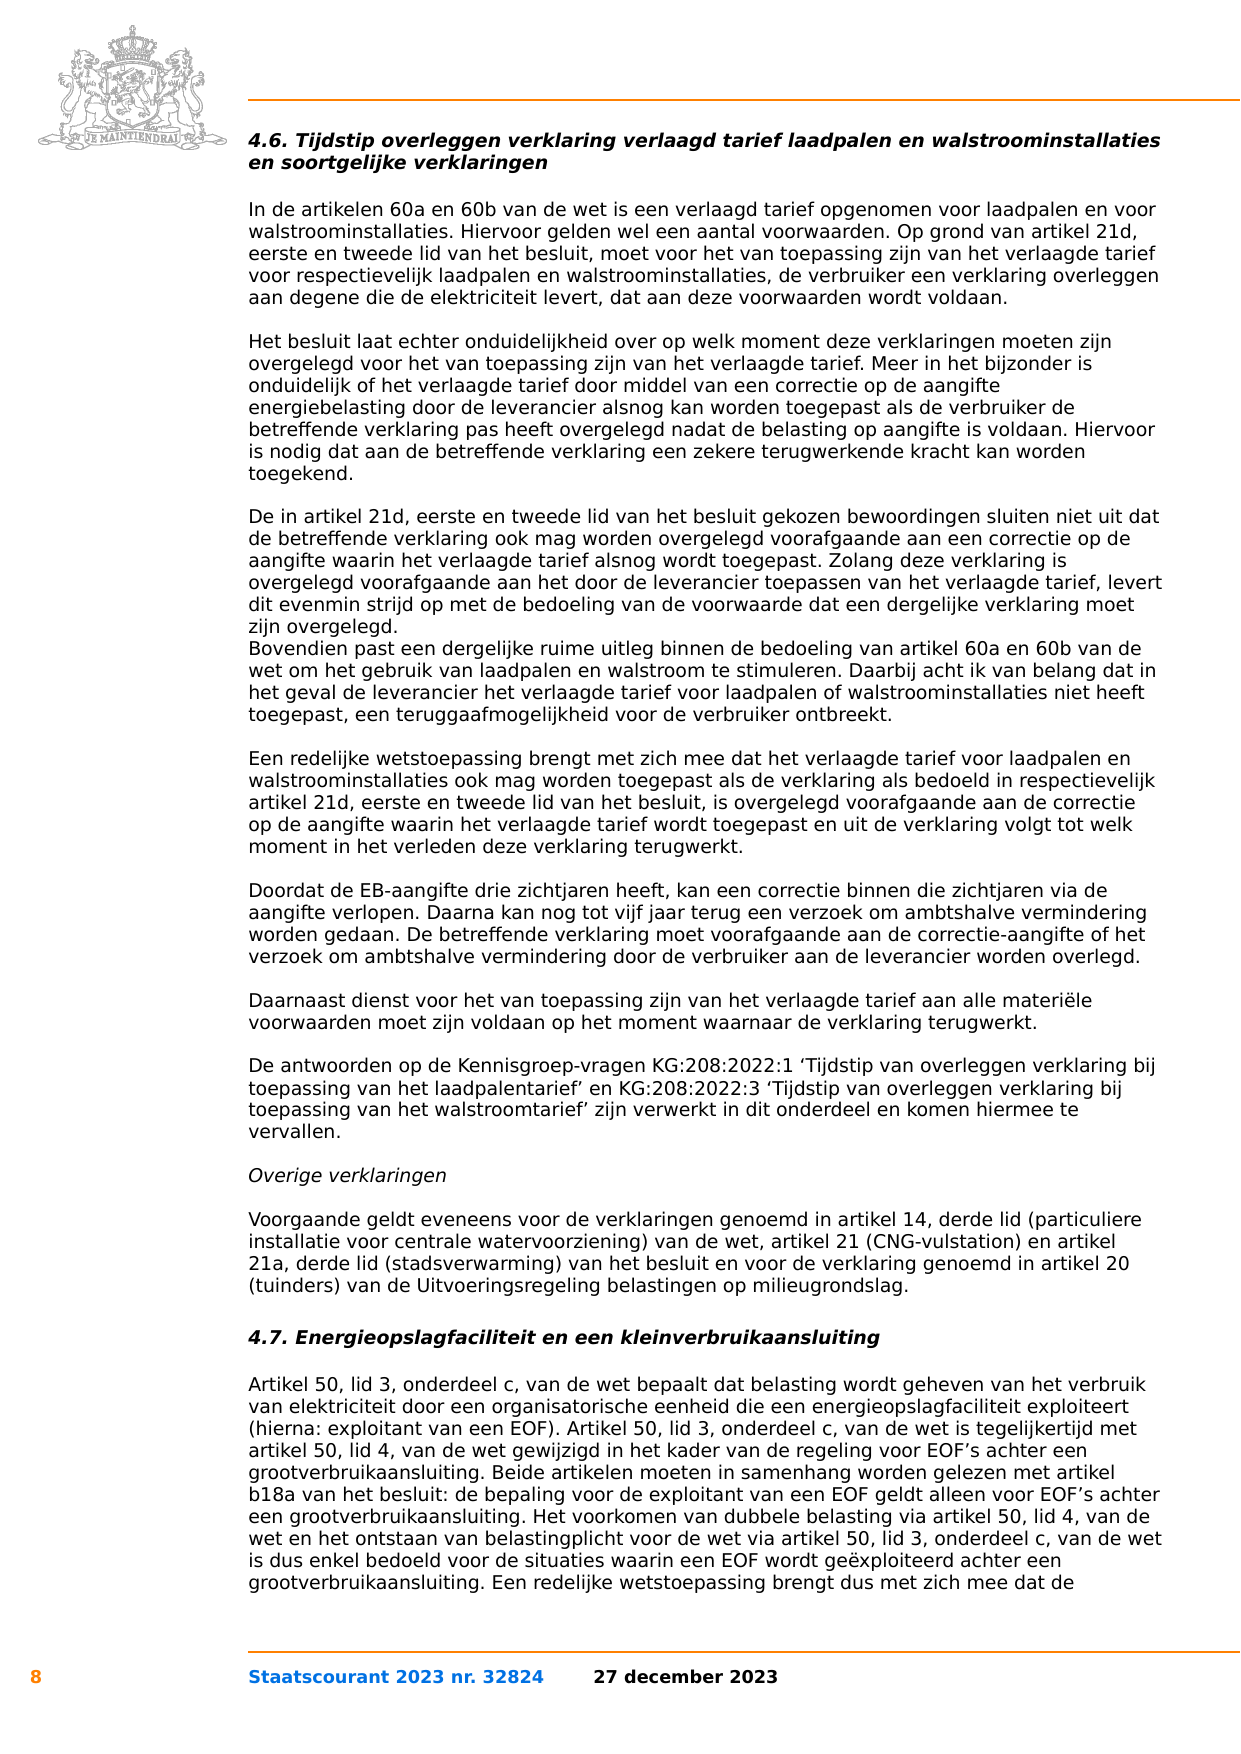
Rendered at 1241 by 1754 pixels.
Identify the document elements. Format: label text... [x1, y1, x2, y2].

text Voorgaande geldt eveneens voor de verklaringen genoemd in artikel 14, derde lid (particuliere installatie voor centrale watervoorziening) van de wet, artikel 21 (CNG-vulstation) en artikel 21a, derde lid (stadsverwarming) van het besluit en voor de verklaring genoemd in artikel 20 (tuinders) van de Uitvoeringsregeling belastingen op milieugrondslag. [248, 1209, 1163, 1297]
text Artikel 50, lid 3, onderdeel c, van de wet bepaalt dat belasting wordt geheven van het verbruik van elektriciteit door een organisatorische eenheid die een energieopslagfaciliteit exploiteert (hierna: exploitant van een EOF). Artikel 50, lid 3, onderdeel c, van de wet is tegelijkertijd met artikel 50, lid 4, van de wet gewijzigd in het kader van de regeling voor EOF’s achter een grootverbruikaansluiting. Beide artikelen moeten in samenhang worden gelezen met artikel b18a van het besluit: de bepaling voor de exploitant van een EOF geldt alleen voor EOF’s achter een grootverbruikaansluiting. Het voorkomen van dubbele belasting via artikel 50, lid 4, van de wet en het ontstaan van belastingplicht voor de wet via artikel 50, lid 3, onderdeel c, van de wet is dus enkel bedoeld voor de situaties waarin een EOF wordt geëxploiteerd achter een grootverbruikaansluiting. Een redelijke wetstoepassing brengt dus met zich mee dat de [248, 1374, 1163, 1594]
text Doordat de EB-aangifte drie zichtjaren heeft, kan een correctie binnen die zichtjaren via de aangifte verlopen. Daarna kan nog tot vijf jaar terug een verzoek om ambtshalve vermindering worden gedaan. De betreffende verklaring moet voorafgaande aan de correctie-aangifte of het verzoek om ambtshalve vermindering door de verbruiker aan de leverancier worden overlegd. [248, 880, 1163, 968]
text In de artikelen 60a en 60b van de wet is een verlaagd tarief opgenomen voor laadpalen en voor walstroominstallaties. Hiervoor gelden wel een aantal voorwaarden. Op grond van artikel 21d, eerste en tweede lid van het besluit, moet voor het van toepassing zijn van het verlaagde tarief voor respectievelijk laadpalen en walstroominstallaties, de verbruiker een verklaring overleggen aan degene die de elektriciteit levert, dat aan deze voorwaarden wordt voldaan. [248, 199, 1163, 309]
picture [38, 25, 227, 150]
text De antwoorden op de Kennisgroep-vragen KG:208:2022:1 ‘Tijdstip van overleggen verklaring bij toepassing van het laadpalentarief’ en KG:208:2022:3 ‘Tijdstip van overleggen verklaring bij toepassing van het walstroomtarief’ zijn verwerkt in dit onderdeel en komen hiermee te vervallen. [248, 1055, 1163, 1143]
text Een redelijke wetstoepassing brengt met zich mee dat het verlaagde tarief voor laadpalen en walstroominstallaties ook mag worden toegepast als de verklaring als bedoeld in respectievelijk artikel 21d, eerste en tweede lid van het besluit, is overgelegd voorafgaande aan de correctie op de aangifte waarin het verlaagde tarief wordt toegepast en uit de verklaring volgt tot welk moment in het verleden deze verklaring terugwerkt. [248, 748, 1163, 858]
text Het besluit laat echter onduidelijkheid over op welk moment deze verklaringen moeten zijn overgelegd voor het van toepassing zijn van het verlaagde tarief. Meer in het bijzonder is onduidelijk of het verlaagde tarief door middel van een correctie op de aangifte energiebelasting door de leverancier alsnog kan worden toegepast als de verbruiker de betreffende verklaring pas heeft overgelegd nadat de belasting op aangifte is voldaan. Hiervoor is nodig dat aan de betreffende verklaring een zekere terugwerkende kracht kan worden toegekend. [248, 331, 1163, 484]
text Bovendien past een dergelijke ruime uitleg binnen de bedoeling van artikel 60a en 60b van de wet om het gebruik van laadpalen en walstroom te stimuleren. Daarbij acht ik van belang dat in het geval de leverancier het verlaagde tarief voor laadpalen of walstroominstallaties niet heeft toegepast, een teruggaafmogelijkheid voor de verbruiker ontbreekt. [248, 638, 1163, 726]
text Daarnaast dienst voor het van toepassing zijn van het verlaagde tarief aan alle materiële voorwaarden moet zijn voldaan op het moment waarnaar de verklaring terugwerkt. [248, 989, 1163, 1033]
subtitle 4.7. Energieopslagfaciliteit en een kleinverbruikaansluiting [248, 1327, 1163, 1349]
subtitle Overige verklaringen [248, 1165, 1163, 1187]
subtitle 4.6. Tijdstip overleggen verklaring verlaagd tarief laadpalen en walstroominstallaties en soortgelijke verklaringen [248, 130, 1163, 174]
text De in artikel 21d, eerste en tweede lid van het besluit gekozen bewoordingen sluiten niet uit dat de betreffende verklaring ook mag worden overgelegd voorafgaande aan een correctie op de aangifte waarin het verlaagde tarief alsnog wordt toegepast. Zolang deze verklaring is overgelegd voorafgaande aan het door de leverancier toepassen van het verlaagde tarief, levert dit evenmin strijd op met de bedoeling van de voorwaarde dat een dergelijke verklaring moet zijn overgelegd. [248, 506, 1163, 638]
